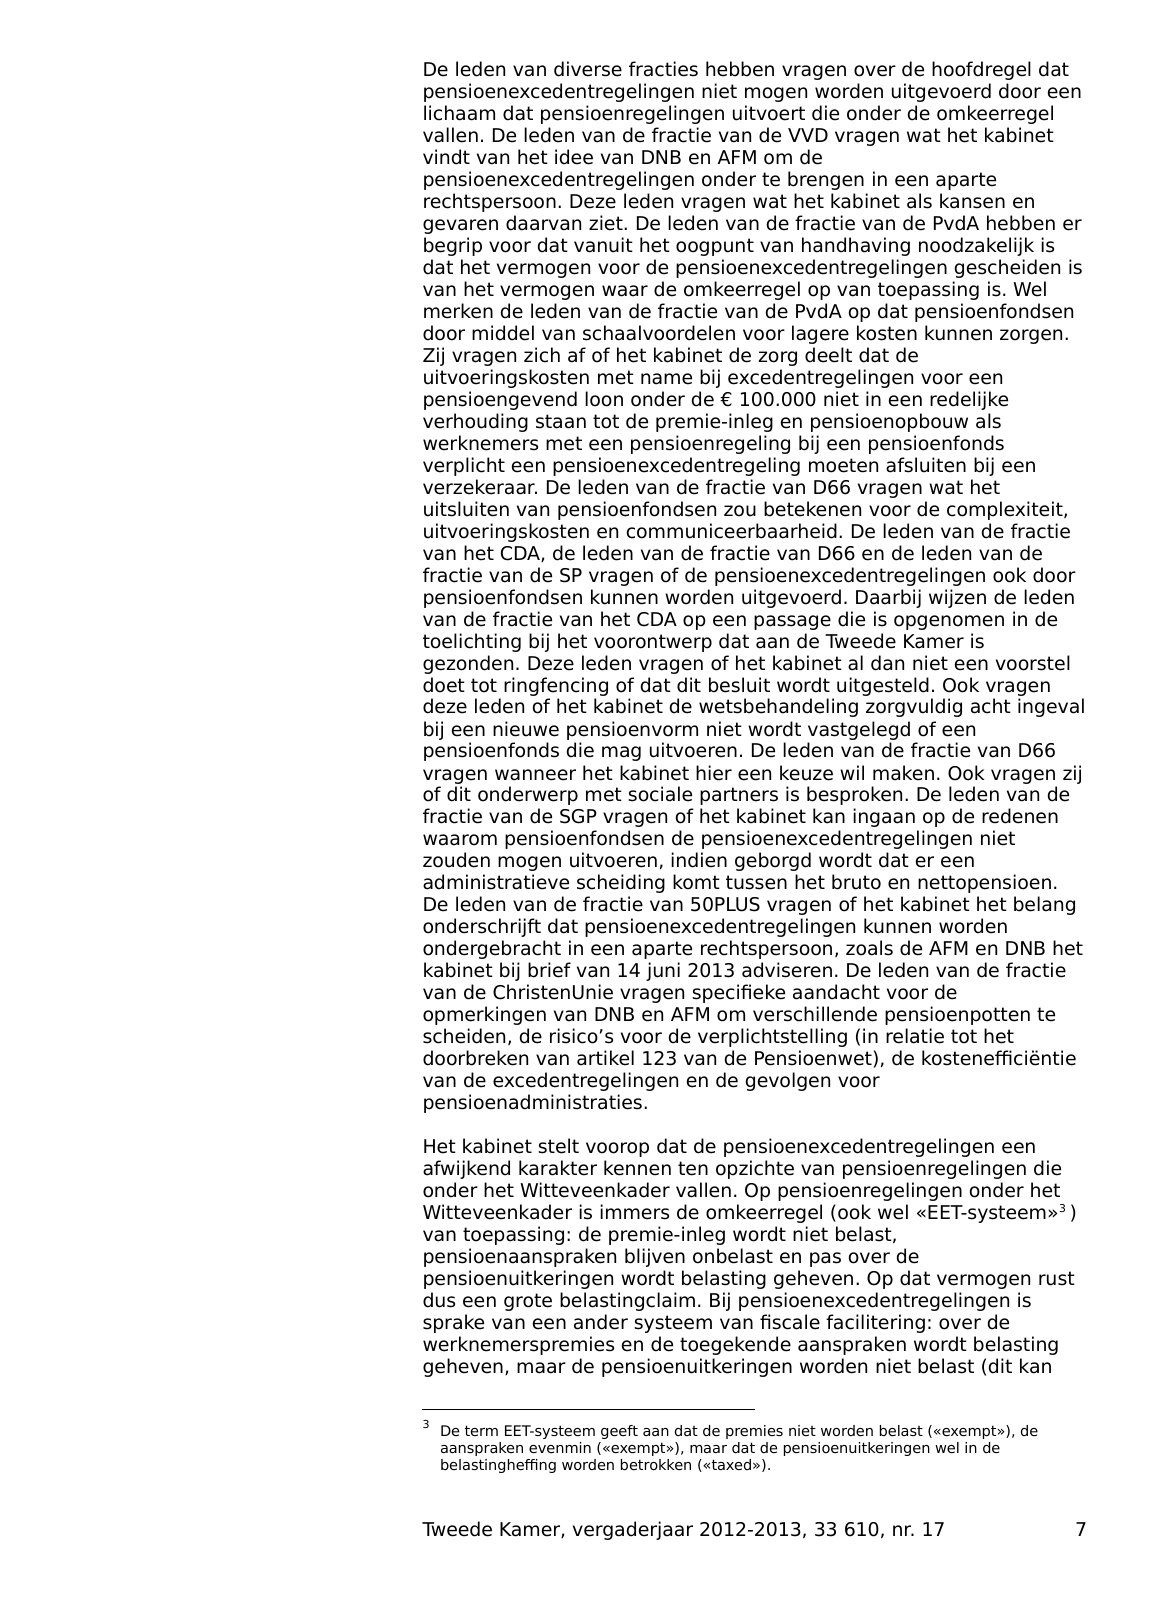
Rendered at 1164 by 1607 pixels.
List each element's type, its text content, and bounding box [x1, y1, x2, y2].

text De leden van diverse fracties hebben vragen over de hoofdregel dat pensioenexcedentregelingen niet mogen worden uitgevoerd door een lichaam dat pensioenregelingen uitvoert die onder de omkeerregel vallen. De leden van de fractie van de VVD vragen wat het kabinet vindt van het idee van DNB en AFM om de pensioenexcedentregelingen onder te brengen in een aparte rechtspersoon. Deze leden vragen wat het kabinet als kansen en gevaren daarvan ziet. De leden van de fractie van de PvdA hebben er begrip voor dat vanuit het oogpunt van handhaving noodzakelijk is dat het vermogen voor de pensioenexcedentregelingen gescheiden is van het vermogen waar de omkeerregel op van toepassing is. Wel merken de leden van de fractie van de PvdA op dat pensioenfondsen door middel van schaalvoordelen voor lagere kosten kunnen zorgen. Zij vragen zich af of het kabinet de zorg deelt dat de uitvoeringskosten met name bij excedentregelingen voor een pensioengevend loon onder de € 100.000 niet in een redelijke verhouding staan tot de premie-inleg en pensioenopbouw als werknemers met een pensioenregeling bij een pensioenfonds verplicht een pensioenexcedentregeling moeten afsluiten bij een verzekeraar. De leden van de fractie van D66 vragen wat het uitsluiten van pensioenfondsen zou betekenen voor de complexiteit, uitvoeringskosten en communiceerbaarheid. De leden van de fractie van het CDA, de leden van de fractie van D66 en de leden van de fractie van de SP vragen of de pensioenexcedentregelingen ook door pensioenfondsen kunnen worden uitgevoerd. Daarbij wijzen de leden van de fractie van het CDA op een passage die is opgenomen in de toelichting bij het voorontwerp dat aan de Tweede Kamer is gezonden. Deze leden vragen of het kabinet al dan niet een voorstel doet tot ringfencing of dat dit besluit wordt uitgesteld. Ook vragen deze leden of het kabinet de wetsbehandeling zorgvuldig acht ingeval bij een nieuwe pensioenvorm niet wordt vastgelegd of een pensioenfonds die mag uitvoeren. De leden van de fractie van D66 vragen wanneer het kabinet hier een keuze wil maken. Ook vragen zij of dit onderwerp met sociale partners is besproken. De leden van de fractie van de SGP vragen of het kabinet kan ingaan op de redenen waarom pensioenfondsen de pensioenexcedentregelingen niet zouden mogen uitvoeren, indien geborgd wordt dat er een administratieve scheiding komt tussen het bruto en nettopensioen. De leden van de fractie van 50PLUS vragen of het kabinet het belang onderschrijft dat pensioenexcedentregelingen kunnen worden ondergebracht in een aparte rechtspersoon, zoals de AFM en DNB het kabinet bij brief van 14 juni 2013 adviseren. De leden van de fractie van de ChristenUnie vragen specifieke aandacht voor de opmerkingen van DNB en AFM om verschillende pensioenpotten te scheiden, de risico’s voor de verplichtstelling (in relatie tot het doorbreken van artikel 123 van de Pensioenwet), de kostenefficiëntie van de excedentregelingen en de gevolgen voor pensioenadministraties. [422, 59, 1087, 1114]
text Het kabinet stelt voorop dat de pensioenexcedentregelingen een afwijkend karakter kennen ten opzichte van pensioenregelingen die onder het Witteveenkader vallen. Op pensioenregelingen onder het Witteveenkader is immers de omkeerregel (ook wel «EET-systeem») van toepassing: de premie-inleg wordt niet belast, pensioenaanspraken blijven onbelast en pas over de pensioenuitkeringen wordt belasting geheven. Op dat vermogen rust dus een grote belastingclaim. Bij pensioenexcedentregelingen is sprake van een ander systeem van fiscale facilitering: over de werknemerspremies en de toegekende aanspraken wordt belasting geheven, maar de pensioenuitkeringen worden niet belast (dit kan [422, 1136, 1087, 1378]
text De term EET-systeem geeft aan dat de premies niet worden belast («exempt»), de aanspraken evenmin («exempt»), maar dat de pensioenuitkeringen wel in de belastingheffing worden betrokken («taxed»). [422, 1418, 1087, 1474]
